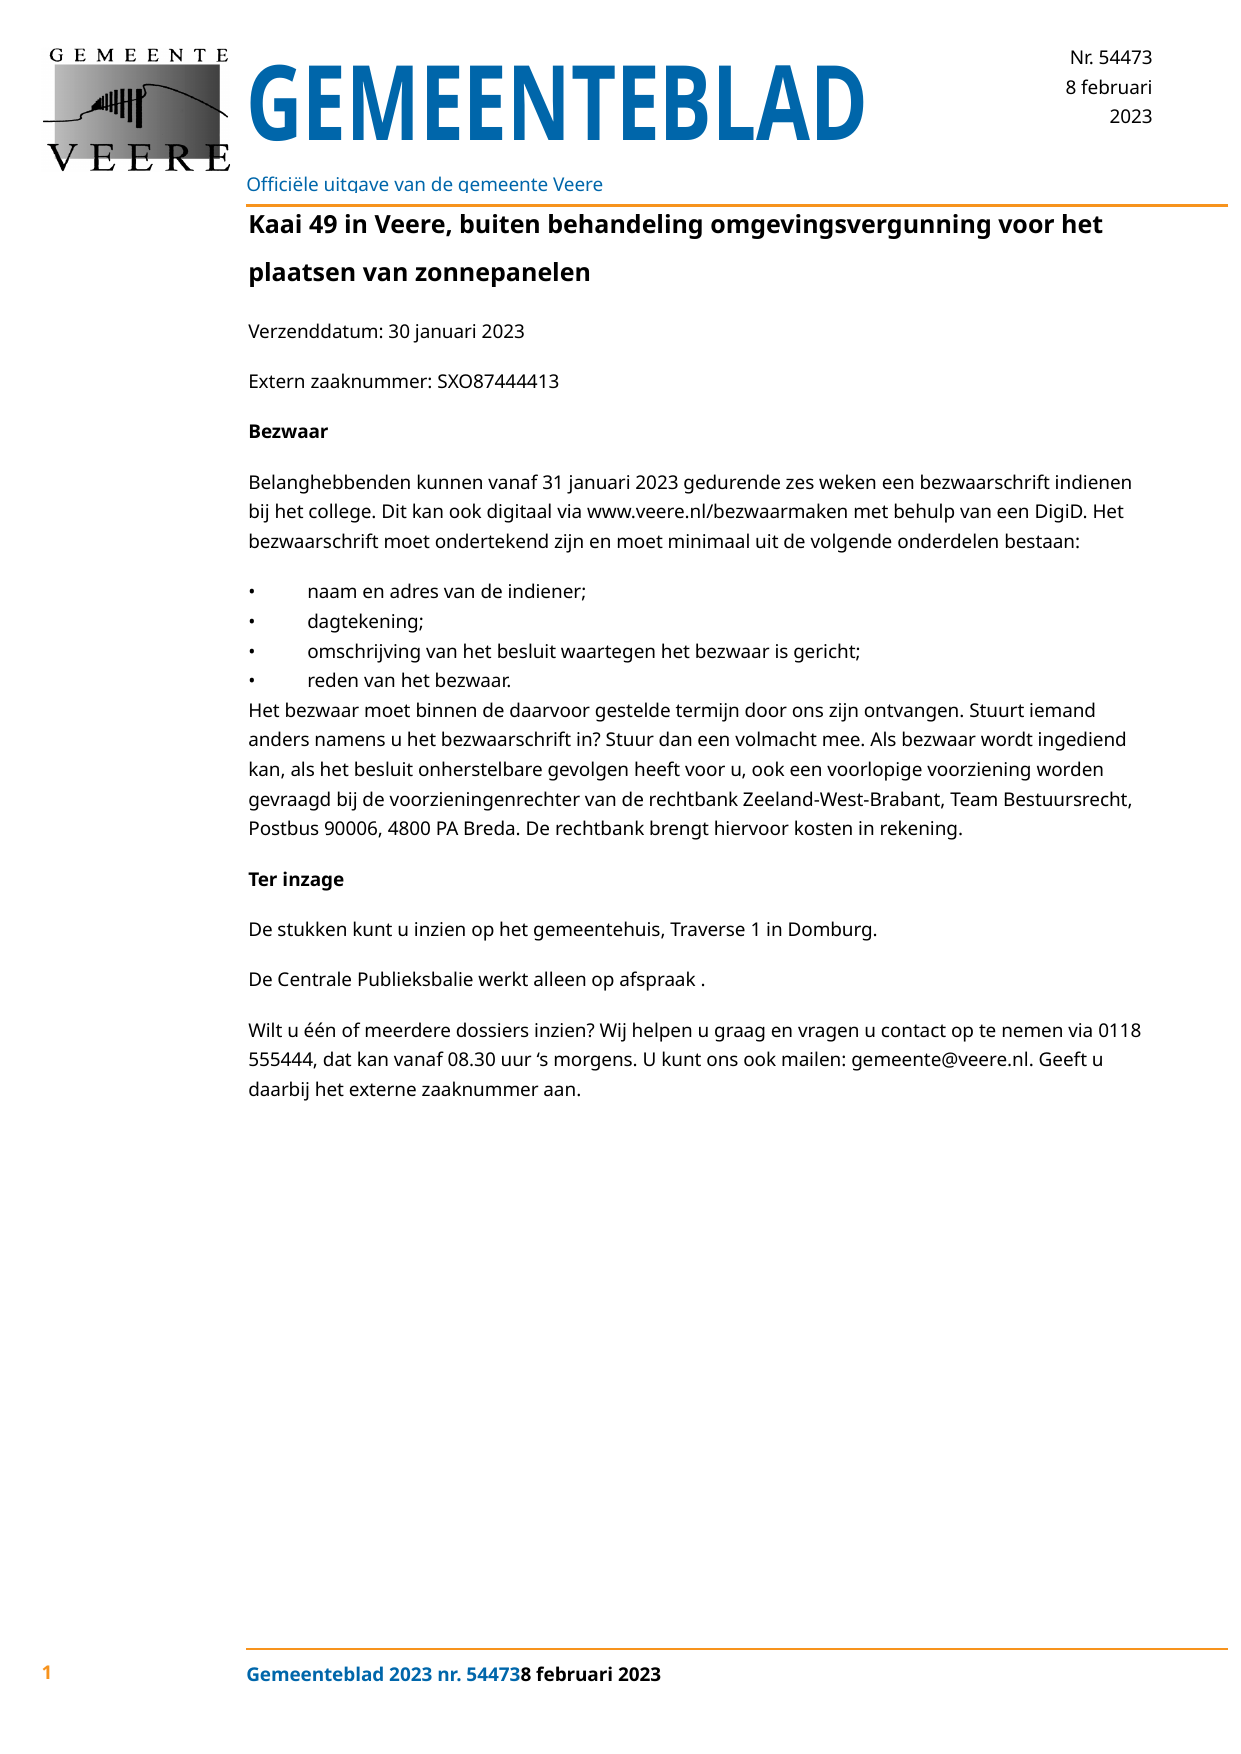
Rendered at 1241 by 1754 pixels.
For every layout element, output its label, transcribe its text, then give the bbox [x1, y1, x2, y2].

text Wilt u één of meerdere dossiers inzien? Wij helpen u graag en vragen u contact op te nemen via 0118 555444, dat kan vanaf 08.30 uur ‘s morgens. U kunt ons ook mailen: gemeente@veere.nl. Geeft u daarbij het externe zaaknummer aan. [248, 1017, 1152, 1102]
text Kaai 49 in Veere, buiten behandeling omgevingsvergunning voor het plaatsen van zonnepanelen [248, 207, 1152, 288]
text De Centrale Publieksbalie werkt alleen op afspraak . [248, 967, 1152, 992]
text Ter inzage [248, 866, 1152, 892]
text Belanghebbenden kunnen vanaf 31 januari 2023 gedurende zes weken een bezwaarschrift indienen bij het college. Dit kan ook digitaal via www.veere.nl/bezwaarmaken met behulp van een DigiD. Het bezwaarschrift moet ondertekend zijn en moet minimaal uit de volgende onderdelen bestaan: [248, 469, 1152, 554]
text Extern zaaknummer: SXO87444413 [248, 368, 1152, 394]
list reden van het bezwaar. [248, 667, 1152, 693]
list naam en adres van de indiener; [248, 579, 1152, 604]
list dagtekening; [248, 608, 1152, 634]
picture [41, 47, 231, 172]
text Bezwaar [248, 419, 1152, 444]
text Het bezwaar moet binnen de daarvoor gestelde termijn door ons zijn ontvangen. Stuurt iemand anders namens u het bezwaarschrift in? Stuur dan een volmacht mee. Als bezwaar wordt ingediend kan, als het besluit onherstelbare gevolgen heeft voor u, ook een voorlopige voorziening worden gevraagd bij de voorzieningenrechter van de rechtbank Zeeland-West-Brabant, Team Bestuursrecht, Postbus 90006, 4800 PA Breda. De rechtbank brengt hiervoor kosten in rekening. [248, 697, 1152, 841]
text Verzenddatum: 30 januari 2023 [248, 318, 1152, 344]
list omschrijving van het besluit waartegen het bezwaar is gericht; [248, 638, 1152, 664]
text De stukken kunt u inzien op het gemeentehuis, Traverse 1 in Domburg. [248, 916, 1152, 942]
